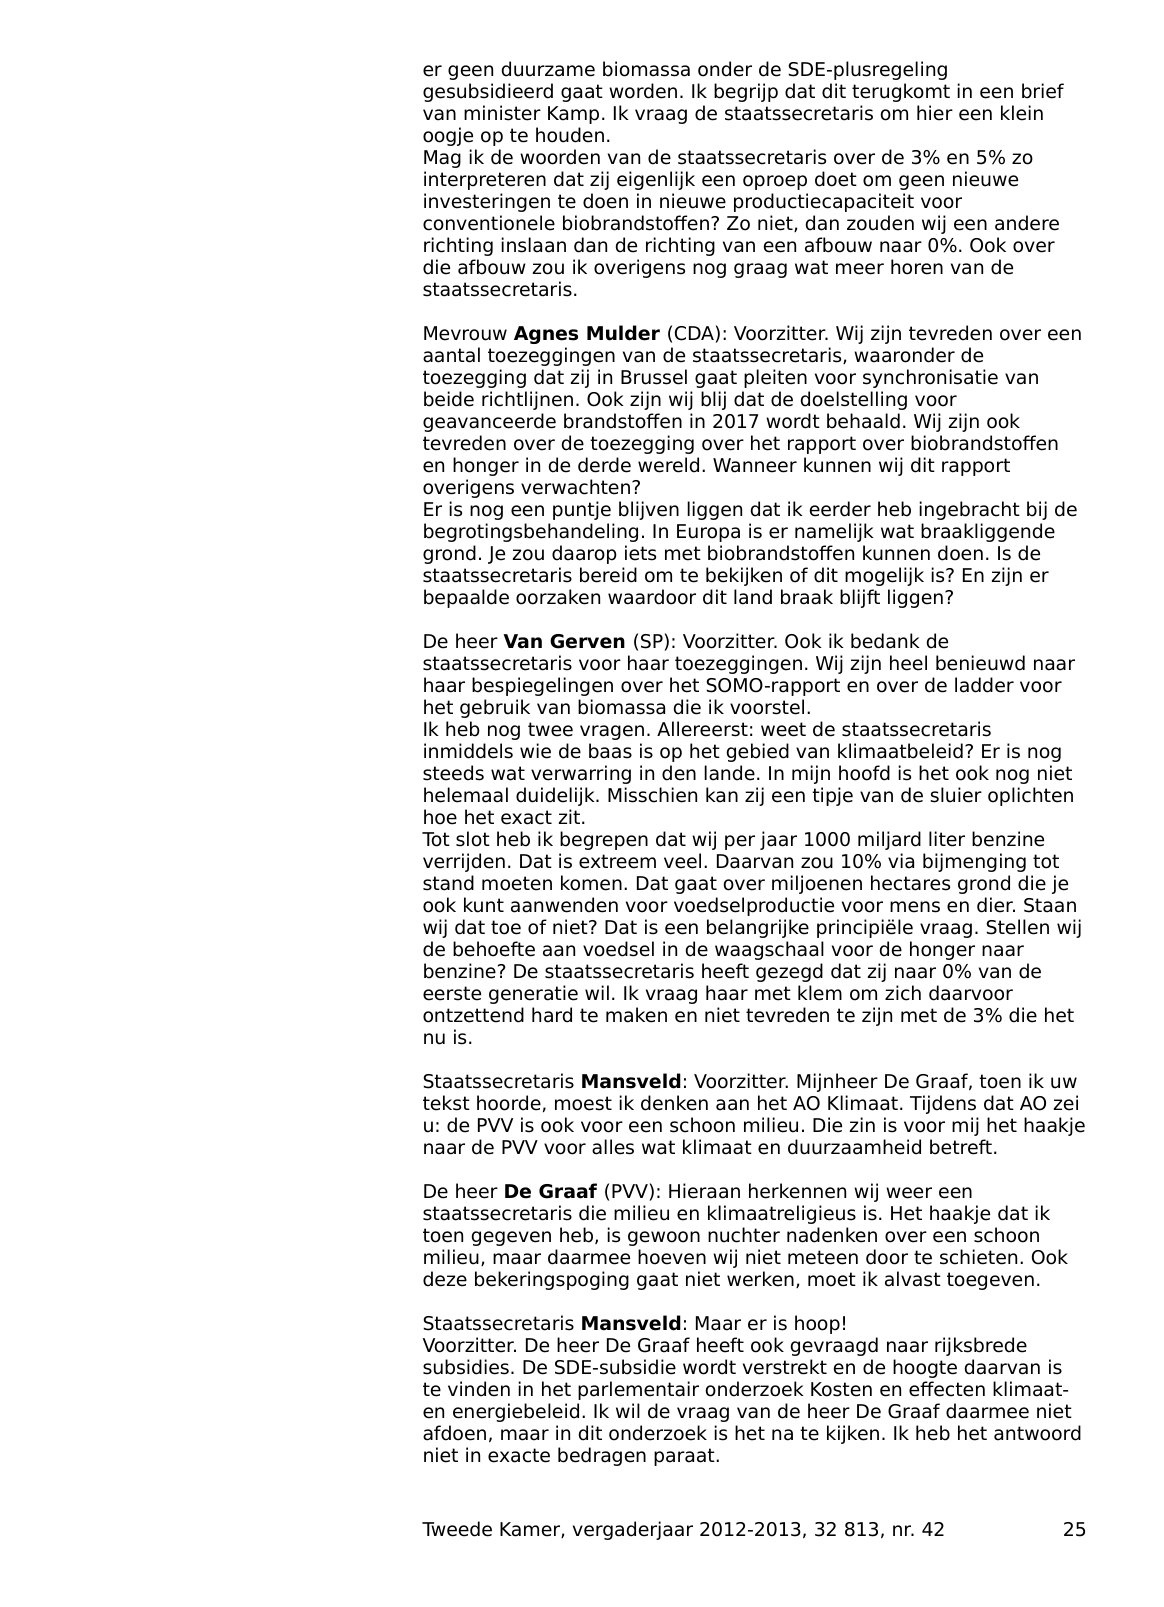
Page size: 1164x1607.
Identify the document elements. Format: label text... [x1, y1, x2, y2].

text Mag ik de woorden van de staatssecretaris over de 3% en 5% zo interpreteren dat zij eigenlijk een oproep doet om geen nieuwe investeringen te doen in nieuwe productiecapaciteit voor conventionele biobrandstoffen? Zo niet, dan zouden wij een andere richting inslaan dan de richting van een afbouw naar 0%. Ook over die afbouw zou ik overigens nog graag wat meer horen van de staatssecretaris. [422, 147, 1087, 301]
text Ik heb nog twee vragen. Allereerst: weet de staatssecretaris inmiddels wie de baas is op het gebied van klimaatbeleid? Er is nog steeds wat verwarring in den lande. In mijn hoofd is het ook nog niet helemaal duidelijk. Misschien kan zij een tipje van de sluier oplichten hoe het exact zit. [422, 719, 1087, 829]
text De heer Van Gerven (SP): Voorzitter. Ook ik bedank de staatssecretaris voor haar toezeggingen. Wij zijn heel benieuwd naar haar bespiegelingen over het SOMO-rapport en over de ladder voor het gebruik van biomassa die ik voorstel. [422, 631, 1087, 719]
text Er is nog een puntje blijven liggen dat ik eerder heb ingebracht bij de begrotingsbehandeling. In Europa is er namelijk wat braakliggende grond. Je zou daarop iets met biobrandstoffen kunnen doen. Is de staatssecretaris bereid om te bekijken of dit mogelijk is? En zijn er bepaalde oorzaken waardoor dit land braak blijft liggen? [422, 499, 1087, 609]
text Staatssecretaris Mansveld: Voorzitter. Mijnheer De Graaf, toen ik uw tekst hoorde, moest ik denken aan het AO Klimaat. Tijdens dat AO zei u: de PVV is ook voor een schoon milieu. Die zin is voor mij het haakje naar de PVV voor alles wat klimaat en duurzaamheid betreft. [422, 1071, 1087, 1159]
text er geen duurzame biomassa onder de SDE-plusregeling gesubsidieerd gaat worden. Ik begrijp dat dit terugkomt in een brief van minister Kamp. Ik vraag de staatssecretaris om hier een klein oogje op te houden. [422, 59, 1087, 147]
text Tot slot heb ik begrepen dat wij per jaar 1000 miljard liter benzine verrijden. Dat is extreem veel. Daarvan zou 10% via bijmenging tot stand moeten komen. Dat gaat over miljoenen hectares grond die je ook kunt aanwenden voor voedselproductie voor mens en dier. Staan wij dat toe of niet? Dat is een belangrijke principiële vraag. Stellen wij de behoefte aan voedsel in de waagschaal voor de honger naar benzine? De staatssecretaris heeft gezegd dat zij naar 0% van de eerste generatie wil. Ik vraag haar met klem om zich daarvoor ontzettend hard te maken en niet tevreden te zijn met de 3% die het nu is. [422, 829, 1087, 1048]
text Mevrouw Agnes Mulder (CDA): Voorzitter. Wij zijn tevreden over een aantal toezeggingen van de staatssecretaris, waaronder de toezegging dat zij in Brussel gaat pleiten voor synchronisatie van beide richtlijnen. Ook zijn wij blij dat de doelstelling voor geavanceerde brandstoffen in 2017 wordt behaald. Wij zijn ook tevreden over de toezegging over het rapport over biobrandstoffen en honger in de derde wereld. Wanneer kunnen wij dit rapport overigens verwachten? [422, 323, 1087, 499]
text De heer De Graaf (PVV): Hieraan herkennen wij weer een staatssecretaris die milieu en klimaatreligieus is. Het haakje dat ik toen gegeven heb, is gewoon nuchter nadenken over een schoon milieu, maar daarmee hoeven wij niet meteen door te schieten. Ook deze bekeringspoging gaat niet werken, moet ik alvast toegeven. [422, 1181, 1087, 1291]
text Staatssecretaris Mansveld: Maar er is hoop! [422, 1313, 1087, 1335]
text Voorzitter. De heer De Graaf heeft ook gevraagd naar rijksbrede subsidies. De SDE-subsidie wordt verstrekt en de hoogte daarvan is te vinden in het parlementair onderzoek Kosten en effecten klimaat- en energiebeleid. Ik wil de vraag van de heer De Graaf daarmee niet afdoen, maar in dit onderzoek is het na te kijken. Ik heb het antwoord niet in exacte bedragen paraat. [422, 1335, 1087, 1467]
